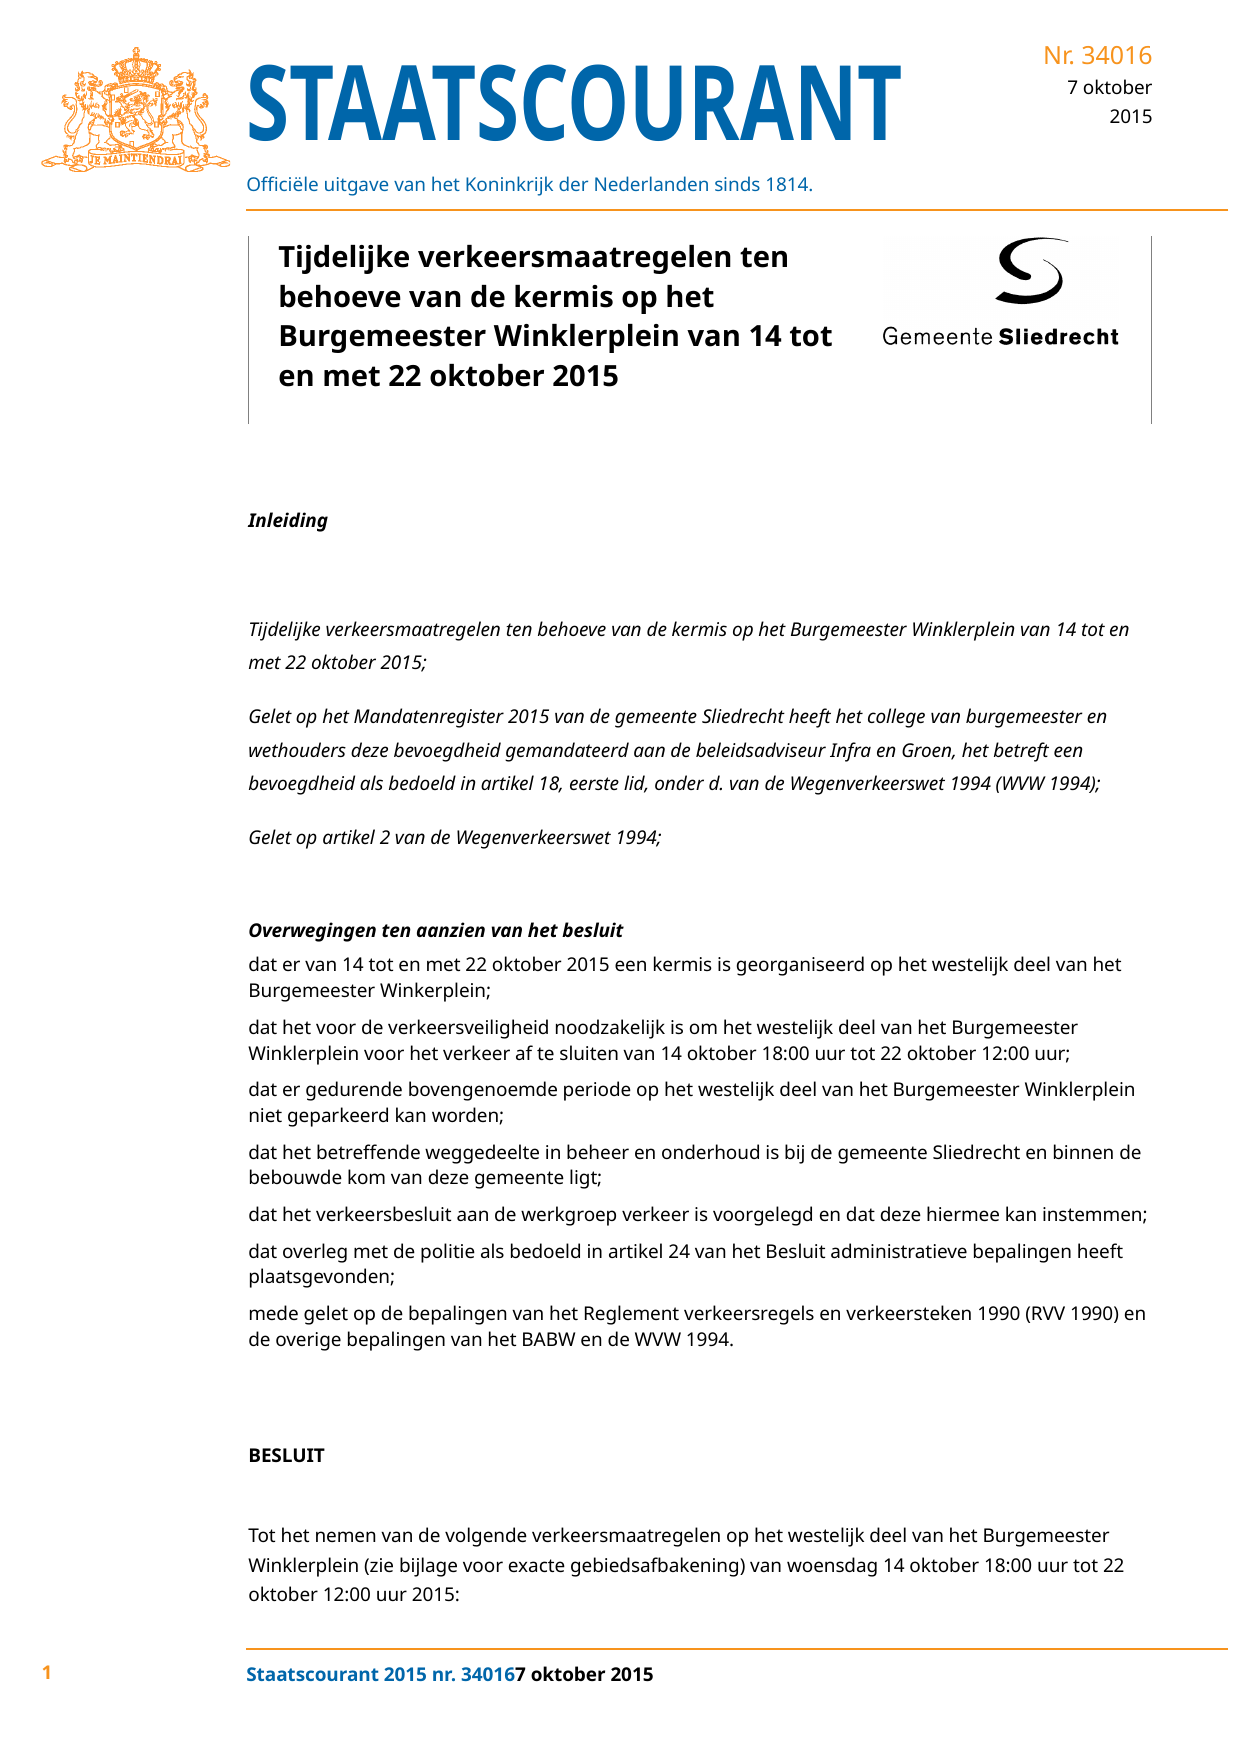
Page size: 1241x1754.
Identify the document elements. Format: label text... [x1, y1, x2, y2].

text dat het verkeersbesluit aan de werkgroep verkeer is voorgelegd en dat deze hiermee kan instemmen; [248, 1201, 1152, 1227]
table_header Tijdelijke verkeersmaatregelen ten behoeve van de kermis op het Burgemeester Winklerplein van 14 tot en met 22 oktober 2015 [249, 236, 850, 424]
text Tijdelijke verkeersmaatregelen ten behoeve van de kermis op het Burgemeester Winklerplein van 14 tot en met 22 oktober 2015; [248, 616, 1152, 675]
text Gelet op artikel 2 van de Wegenverkeerswet 1994; [248, 824, 1152, 850]
table_header [850, 236, 1151, 424]
text dat het betreffende weggedeelte in beheer en onderhoud is bij de gemeente Sliedrecht en binnen de bebouwde kom van deze gemeente ligt; [248, 1139, 1152, 1190]
text mede gelet op de bepalingen van het Reglement verkeersregels en verkeersteken 1990 (RVV 1990) en de overige bepalingen van het BABW en de WVW 1994. [248, 1300, 1152, 1352]
text BESLUIT [248, 1442, 1152, 1468]
text Inleiding [248, 508, 1152, 533]
text dat er van 14 tot en met 22 oktober 2015 een kermis is georganiseerd op het westelijk deel van het Burgemeester Winkerplein; [248, 952, 1152, 1003]
text Gelet op het Mandatenregister 2015 van de gemeente Sliedrecht heeft het college van burgemeester en wethouders deze bevoegdheid gemandateerd aan de beleidsadviseur Infra en Groen, het betreft een bevoegdheid als bedoeld in artikel 18, eerste lid, onder d. van de Wegenverkeerswet 1994 (WVW 1994); [248, 703, 1152, 796]
picture [882, 236, 1119, 346]
picture [41, 47, 231, 172]
text Overwegingen ten aanzien van het besluit [248, 918, 1152, 943]
text dat overleg met de politie als bedoeld in artikel 24 van het Besluit administratieve bepalingen heeft plaatsgevonden; [248, 1238, 1152, 1289]
text dat er gedurende bovengenoemde periode op het westelijk deel van het Burgemeester Winklerplein niet geparkeerd kan worden; [248, 1076, 1152, 1128]
text Tot het nemen van de volgende verkeersmaatregelen op het westelijk deel van het Burgemeester Winklerplein (zie bijlage voor exacte gebiedsafbakening) van woensdag 14 oktober 18:00 uur tot 22 oktober 12:00 uur 2015: [248, 1522, 1152, 1607]
text dat het voor de verkeersveiligheid noodzakelijk is om het westelijk deel van het Burgemeester Winklerplein voor het verkeer af te sluiten van 14 oktober 18:00 uur tot 22 oktober 12:00 uur; [248, 1014, 1152, 1066]
